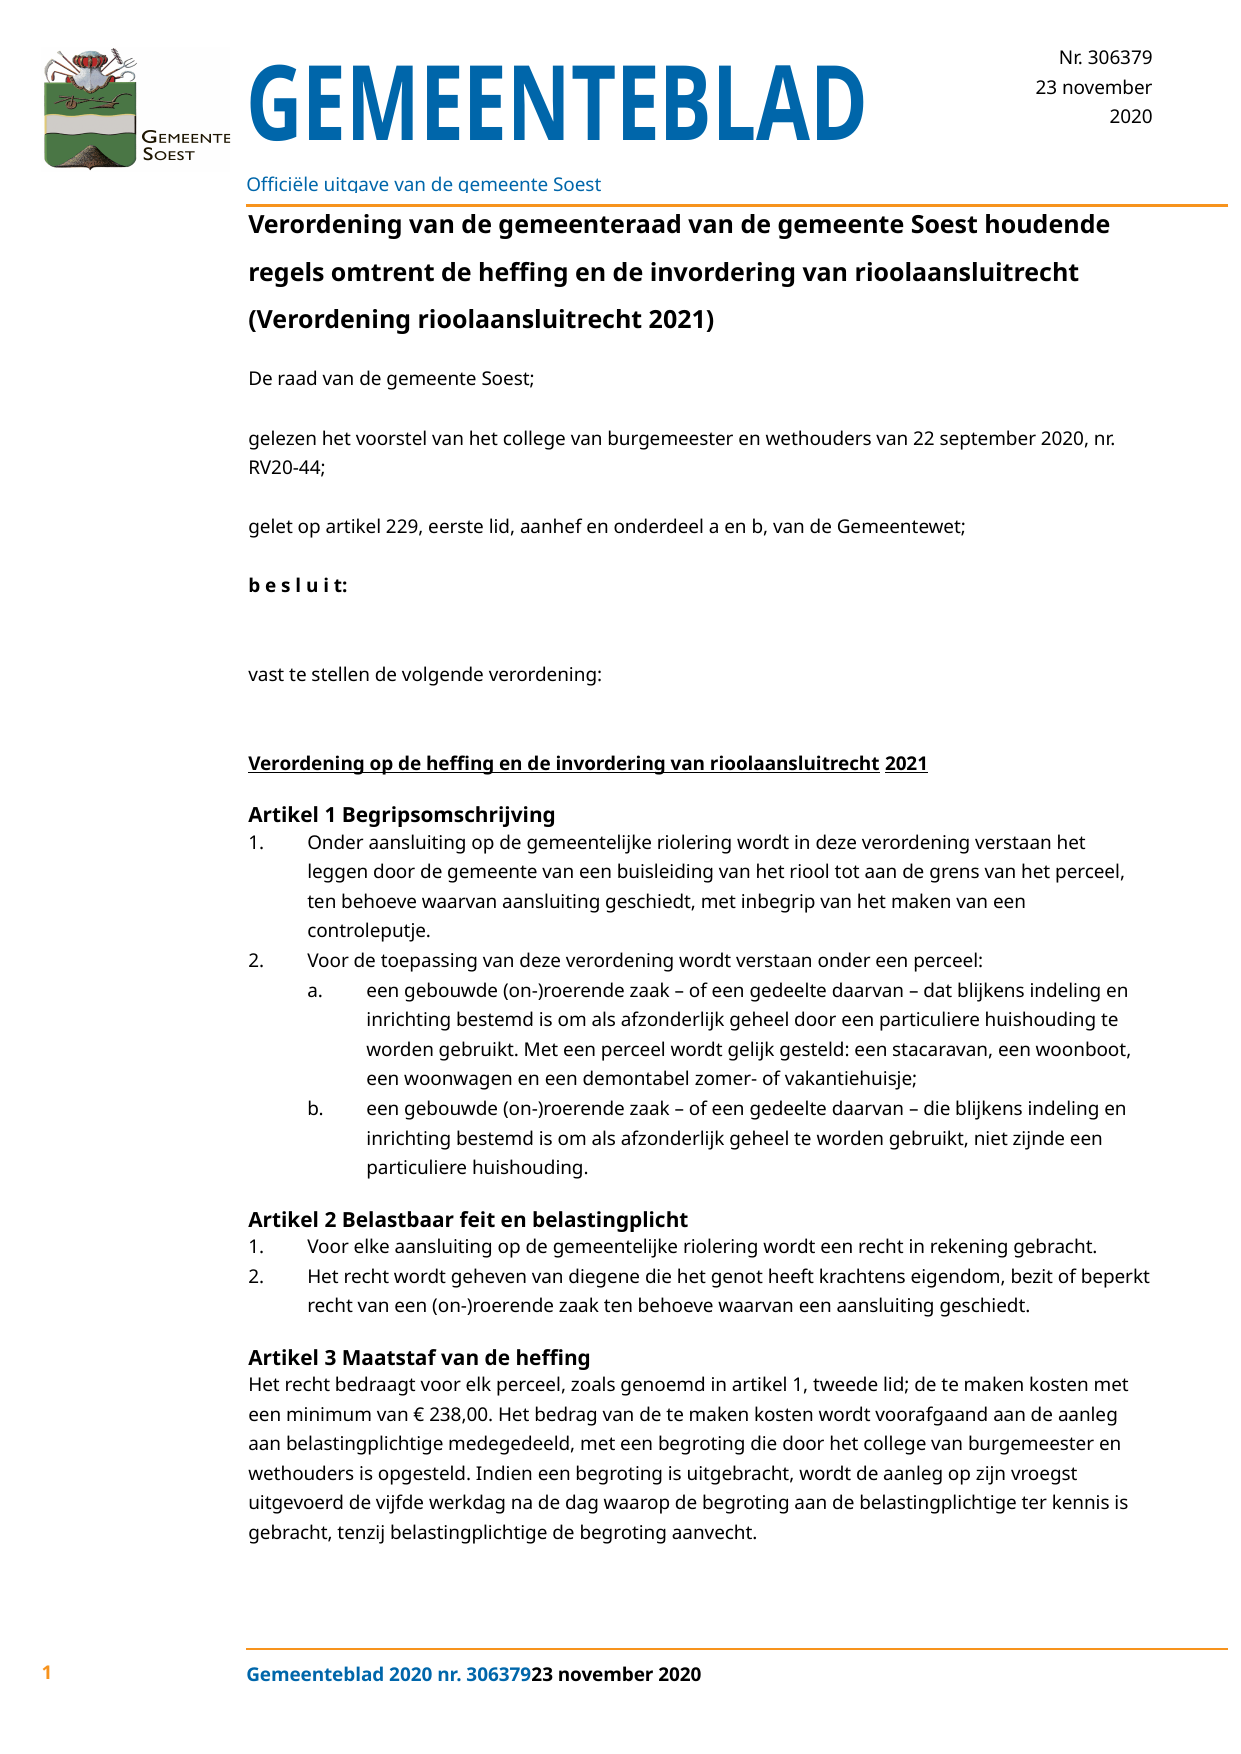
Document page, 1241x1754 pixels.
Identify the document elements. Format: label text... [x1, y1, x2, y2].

list Voor de toepassing van deze verordening wordt verstaan onder een perceel: [248, 947, 1152, 973]
list een gebouwde (on-)roerende zaak – of een gedeelte daarvan – dat blijkens indeling en inrichting bestemd is om als afzonderlijk geheel door een particuliere huishouding te worden gebruikt. Met een perceel wordt gelijk gesteld: een stacaravan, een woonboot, een woonwagen en een demontabel zomer- of vakantiehuisje; [307, 977, 1152, 1091]
text Artikel 2 Belastbaar feit en belastingplicht [248, 1205, 1152, 1233]
text Artikel 1 Begripsomschrijving [248, 801, 1152, 829]
picture [41, 47, 231, 172]
text b e s l u i t: [248, 573, 1152, 598]
text Verordening op de heffing en de invordering van rioolaansluitrecht 2021 [248, 750, 1152, 776]
list een gebouwde (on-)roerende zaak – of een gedeelte daarvan – die blijkens indeling en inrichting bestemd is om als afzonderlijk geheel te worden gebruikt, niet zijnde een particuliere huishouding. [307, 1095, 1152, 1180]
text Verordening van de gemeenteraad van de gemeente Soest houdende regels omtrent de heffing en de invordering van rioolaansluitrecht (Verordening rioolaansluitrecht 2021) [248, 207, 1152, 336]
list Onder aansluiting op de gemeentelijke riolering wordt in deze verordening verstaan het leggen door de gemeente van een buisleiding van het riool tot aan de grens van het perceel, ten behoeve waarvan aansluiting geschiedt, met inbegrip van het maken van een controleputje. [248, 829, 1152, 943]
text vast te stellen de volgende verordening: [248, 661, 1152, 687]
text gelet op artikel 229, eerste lid, aanhef en onderdeel a en b, van de Gemeentewet; [248, 513, 1152, 539]
text De raad van de gemeente Soest; [248, 366, 1152, 391]
list Voor elke aansluiting op de gemeentelijke riolering wordt een recht in rekening gebracht. [248, 1233, 1152, 1259]
list Het recht wordt geheven van diegene die het genot heeft krachtens eigendom, bezit of beperkt recht van een (on-)roerende zaak ten behoeve waarvan een aansluiting geschiedt. [248, 1263, 1152, 1318]
text Artikel 3 Maatstaf van de heffing [248, 1343, 1152, 1371]
text gelezen het voorstel van het college van burgemeester en wethouders van 22 september 2020, nr. RV20-44; [248, 425, 1152, 480]
text Het recht bedraagt voor elk perceel, zoals genoemd in artikel 1, tweede lid; de te maken kosten met een minimum van € 238,00. Het bedrag van de te maken kosten wordt voorafgaand aan de aanleg aan belastingplichtige medegedeeld, met een begroting die door het college van burgemeester en wethouders is opgesteld. Indien een begroting is uitgebracht, wordt de aanleg op zijn vroegst uitgevoerd de vijfde werkdag na de dag waarop de begroting aan de belastingplichtige ter kennis is gebracht, tenzij belastingplichtige de begroting aanvecht. [248, 1371, 1152, 1545]
